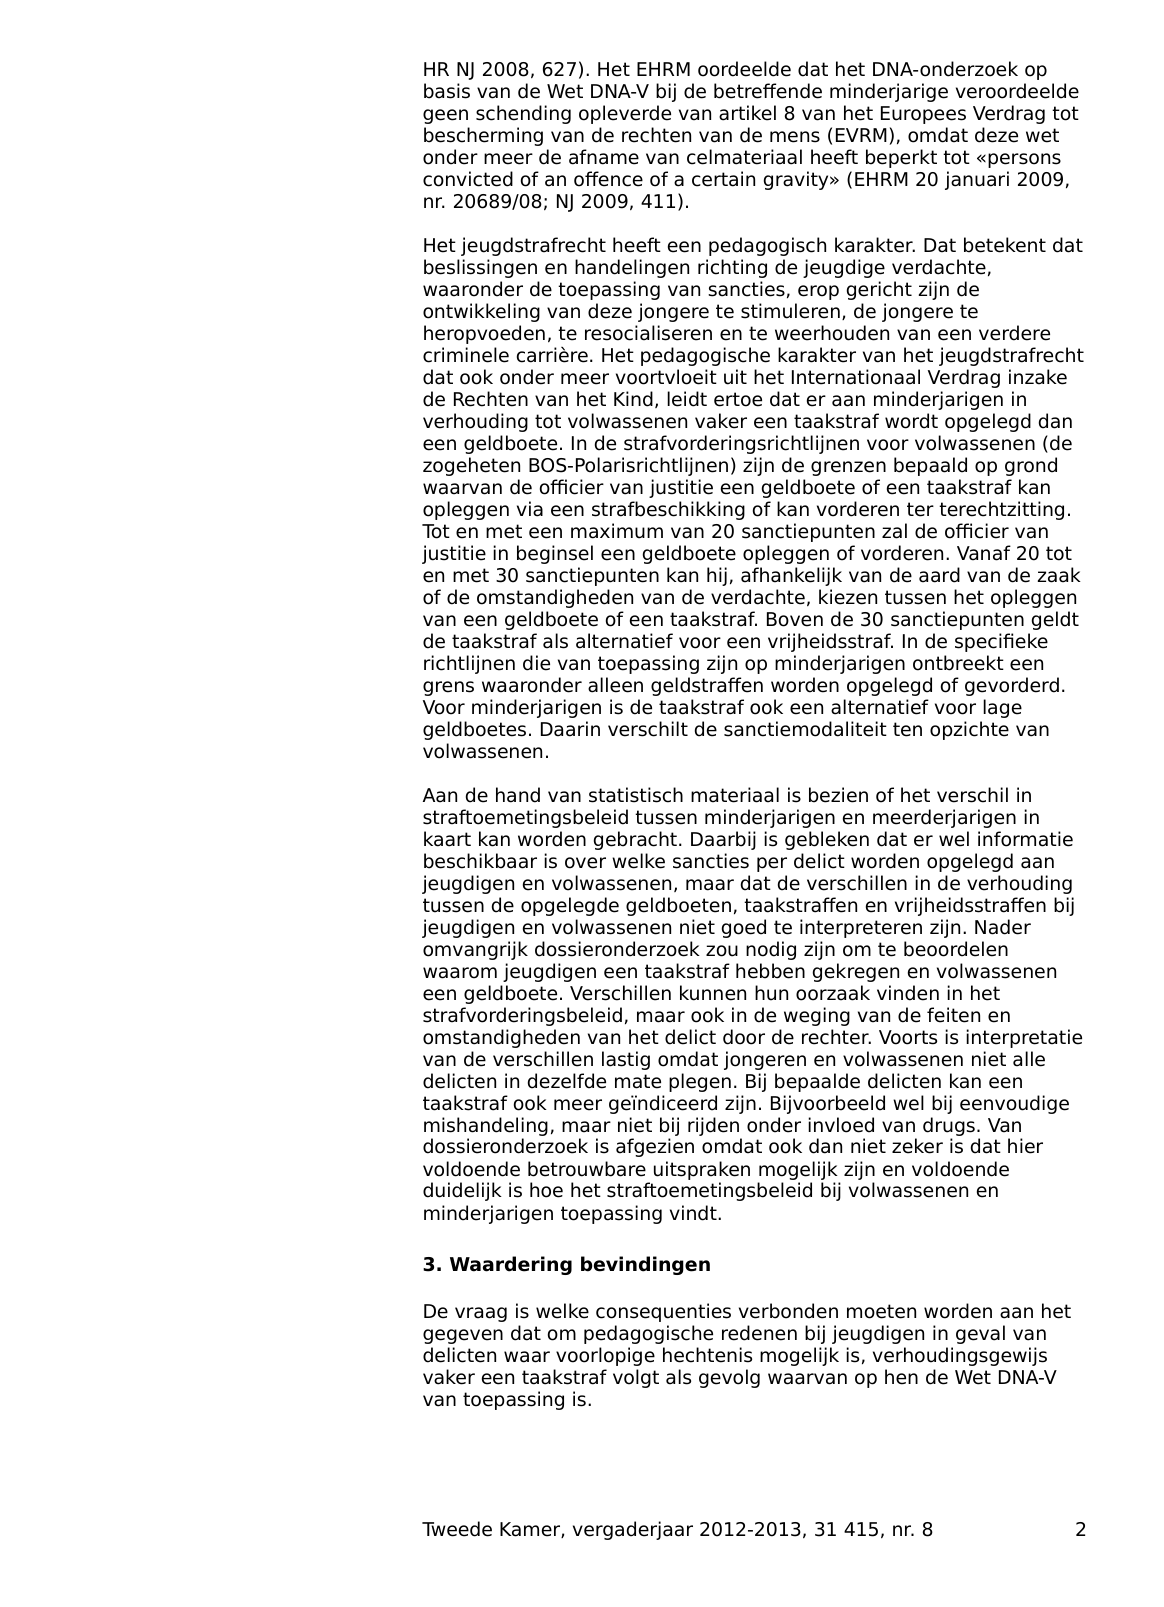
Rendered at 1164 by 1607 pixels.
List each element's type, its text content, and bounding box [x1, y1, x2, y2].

text Het jeugdstrafrecht heeft een pedagogisch karakter. Dat betekent dat beslissingen en handelingen richting de jeugdige verdachte, waaronder de toepassing van sancties, erop gericht zijn de ontwikkeling van deze jongere te stimuleren, de jongere te heropvoeden, te resocialiseren en te weerhouden van een verdere criminele carrière. Het pedagogische karakter van het jeugdstrafrecht dat ook onder meer voortvloeit uit het Internationaal Verdrag inzake de Rechten van het Kind, leidt ertoe dat er aan minderjarigen in verhouding tot volwassenen vaker een taakstraf wordt opgelegd dan een geldboete. In de strafvorderingsrichtlijnen voor volwassenen (de zogeheten BOS-Polarisrichtlijnen) zijn de grenzen bepaald op grond waarvan de officier van justitie een geldboete of een taakstraf kan opleggen via een strafbeschikking of kan vorderen ter terechtzitting. Tot en met een maximum van 20 sanctiepunten zal de officier van justitie in beginsel een geldboete opleggen of vorderen. Vanaf 20 tot en met 30 sanctiepunten kan hij, afhankelijk van de aard van de zaak of de omstandigheden van de verdachte, kiezen tussen het opleggen van een geldboete of een taakstraf. Boven de 30 sanctiepunten geldt de taakstraf als alternatief voor een vrijheidsstraf. In de specifieke richtlijnen die van toepassing zijn op minderjarigen ontbreekt een grens waaronder alleen geldstraffen worden opgelegd of gevorderd. Voor minderjarigen is de taakstraf ook een alternatief voor lage geldboetes. Daarin verschilt de sanctiemodaliteit ten opzichte van volwassenen. [422, 235, 1087, 763]
text HR NJ 2008, 627). Het EHRM oordeelde dat het DNA-onderzoek op basis van de Wet DNA-V bij de betreffende minderjarige veroordeelde geen schending opleverde van artikel 8 van het Europees Verdrag tot bescherming van de rechten van de mens (EVRM), omdat deze wet onder meer de afname van celmateriaal heeft beperkt tot «persons convicted of an offence of a certain gravity» (EHRM 20 januari 2009, nr. 20689/08; NJ 2009, 411). [422, 59, 1087, 213]
text De vraag is welke consequenties verbonden moeten worden aan het gegeven dat om pedagogische redenen bij jeugdigen in geval van delicten waar voorlopige hechtenis mogelijk is, verhoudingsgewijs vaker een taakstraf volgt als gevolg waarvan op hen de Wet DNA-V van toepassing is. [422, 1301, 1087, 1411]
subtitle 3. Waardering bevindingen [422, 1254, 1087, 1276]
text Aan de hand van statistisch materiaal is bezien of het verschil in straftoemetingsbeleid tussen minderjarigen en meerderjarigen in kaart kan worden gebracht. Daarbij is gebleken dat er wel informatie beschikbaar is over welke sancties per delict worden opgelegd aan jeugdigen en volwassenen, maar dat de verschillen in de verhouding tussen de opgelegde geldboeten, taakstraffen en vrijheidsstraffen bij jeugdigen en volwassenen niet goed te interpreteren zijn. Nader omvangrijk dossieronderzoek zou nodig zijn om te beoordelen waarom jeugdigen een taakstraf hebben gekregen en volwassenen een geldboete. Verschillen kunnen hun oorzaak vinden in het strafvorderingsbeleid, maar ook in de weging van de feiten en omstandigheden van het delict door de rechter. Voorts is interpretatie van de verschillen lastig omdat jongeren en volwassenen niet alle delicten in dezelfde mate plegen. Bij bepaalde delicten kan een taakstraf ook meer geïndiceerd zijn. Bijvoorbeeld wel bij eenvoudige mishandeling, maar niet bij rijden onder invloed van drugs. Van dossieronderzoek is afgezien omdat ook dan niet zeker is dat hier voldoende betrouwbare uitspraken mogelijk zijn en voldoende duidelijk is hoe het straftoemetingsbeleid bij volwassenen en minderjarigen toepassing vindt. [422, 785, 1087, 1224]
